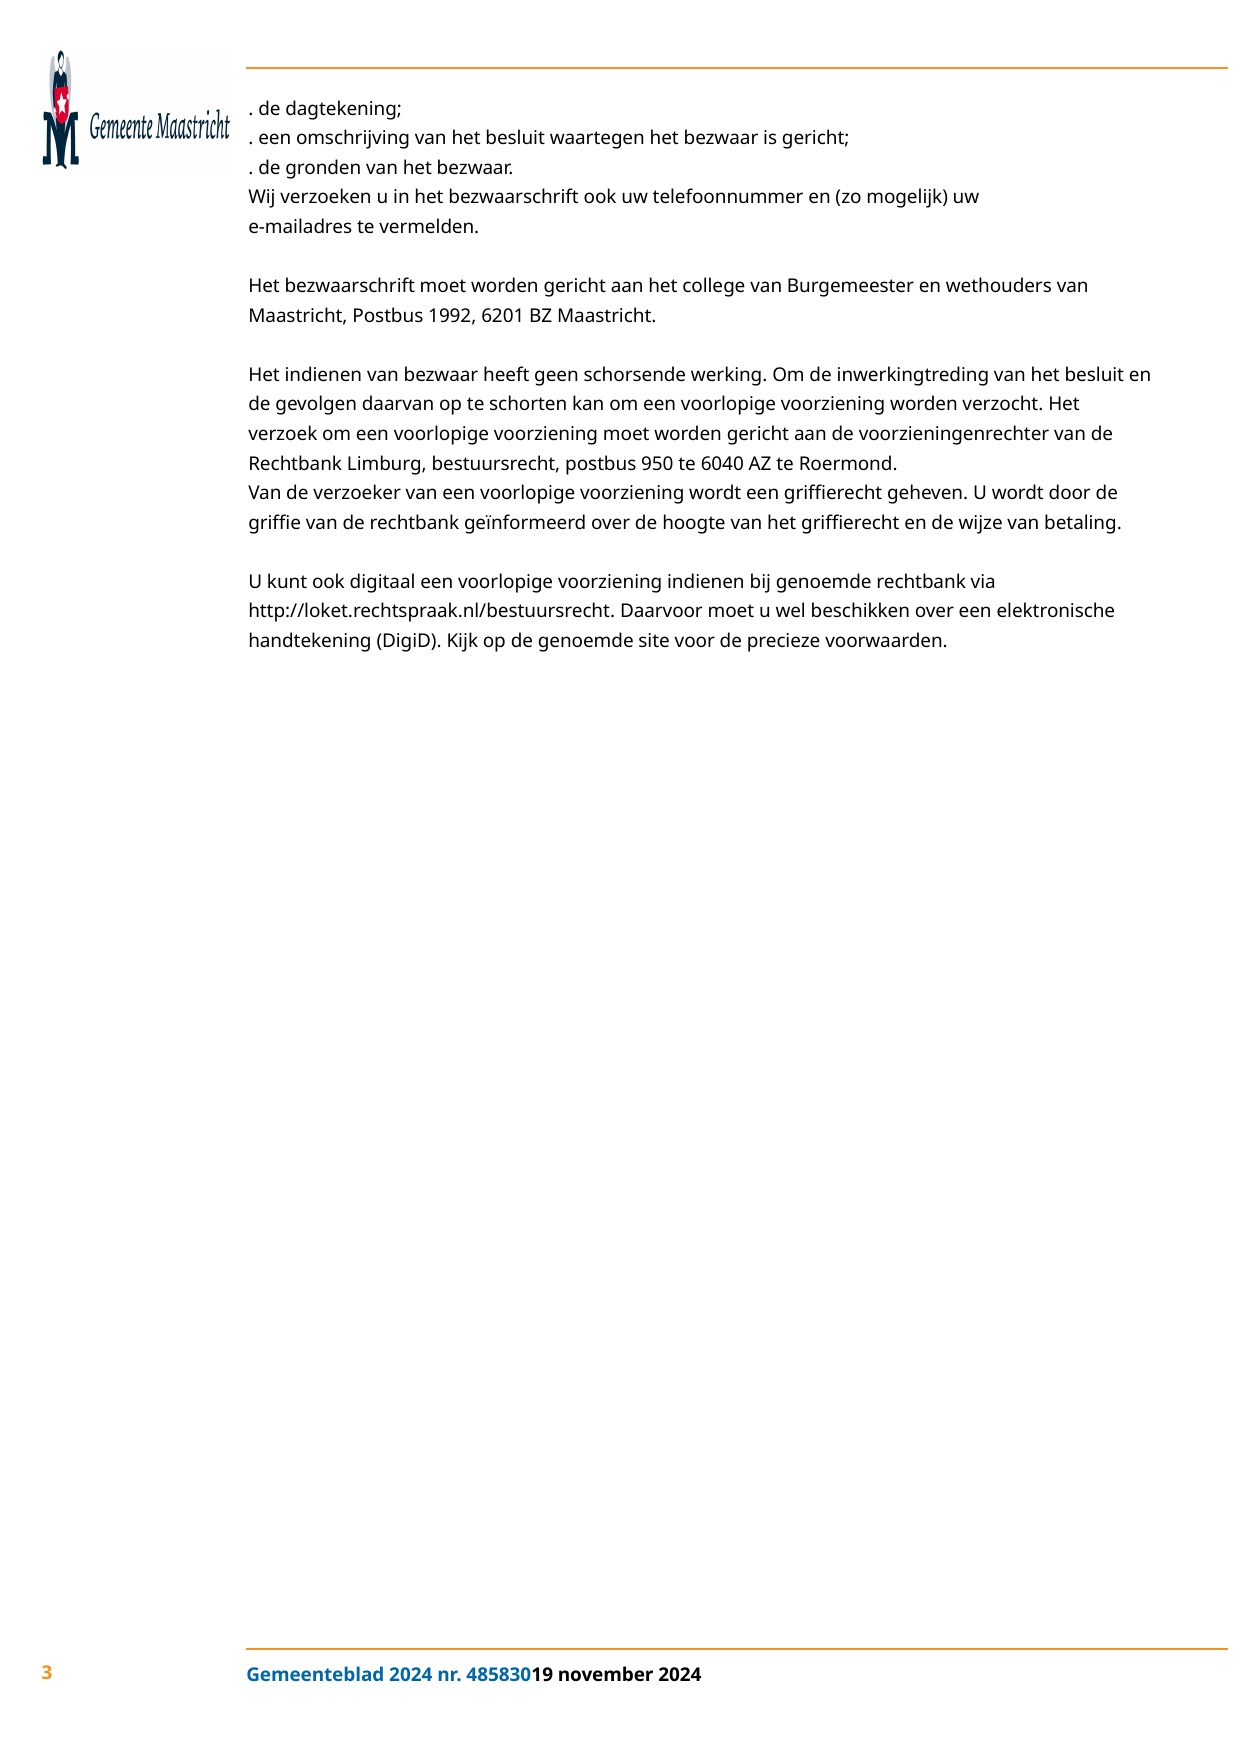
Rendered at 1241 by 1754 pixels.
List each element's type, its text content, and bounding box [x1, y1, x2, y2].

text . een omschrijving van het besluit waartegen het bezwaar is gericht; [248, 124, 1152, 150]
text Het indienen van bezwaar heeft geen schorsende werking. Om de inwerkingtreding van het besluit en de gevolgen daarvan op te schorten kan om een voorlopige voorziening worden verzocht. Het verzoek om een voorlopige voorziening moet worden gericht aan de voorzieningenrechter van de Rechtbank Limburg, bestuursrecht, postbus 950 te 6040 AZ te Roermond. [248, 361, 1152, 476]
text U kunt ook digitaal een voorlopige voorziening indienen bij genoemde rechtbank via http://loket.rechtspraak.nl/bestuursrecht. Daarvoor moet u wel beschikken over een elektronische handtekening (DigiD). Kijk op de genoemde site voor de precieze voorwaarden. [248, 568, 1152, 653]
text Van de verzoeker van een voorlopige voorziening wordt een griffierecht geheven. U wordt door de griffie van de rechtbank geïnformeerd over de hoogte van het griffierecht en de wijze van betaling. [248, 479, 1152, 535]
text Het bezwaarschrift moet worden gericht aan het college van Burgemeester en wethouders van Maastricht, Postbus 1992, 6201 BZ Maastricht. [248, 272, 1152, 328]
picture [41, 47, 231, 172]
text Wij verzoeken u in het bezwaarschrift ook uw telefoonnummer en (zo mogelijk) uw [248, 183, 1152, 209]
text . de gronden van het bezwaar. [248, 154, 1152, 180]
text . de dagtekening; [248, 95, 1152, 121]
text e-mailadres te vermelden. [248, 213, 1152, 239]
